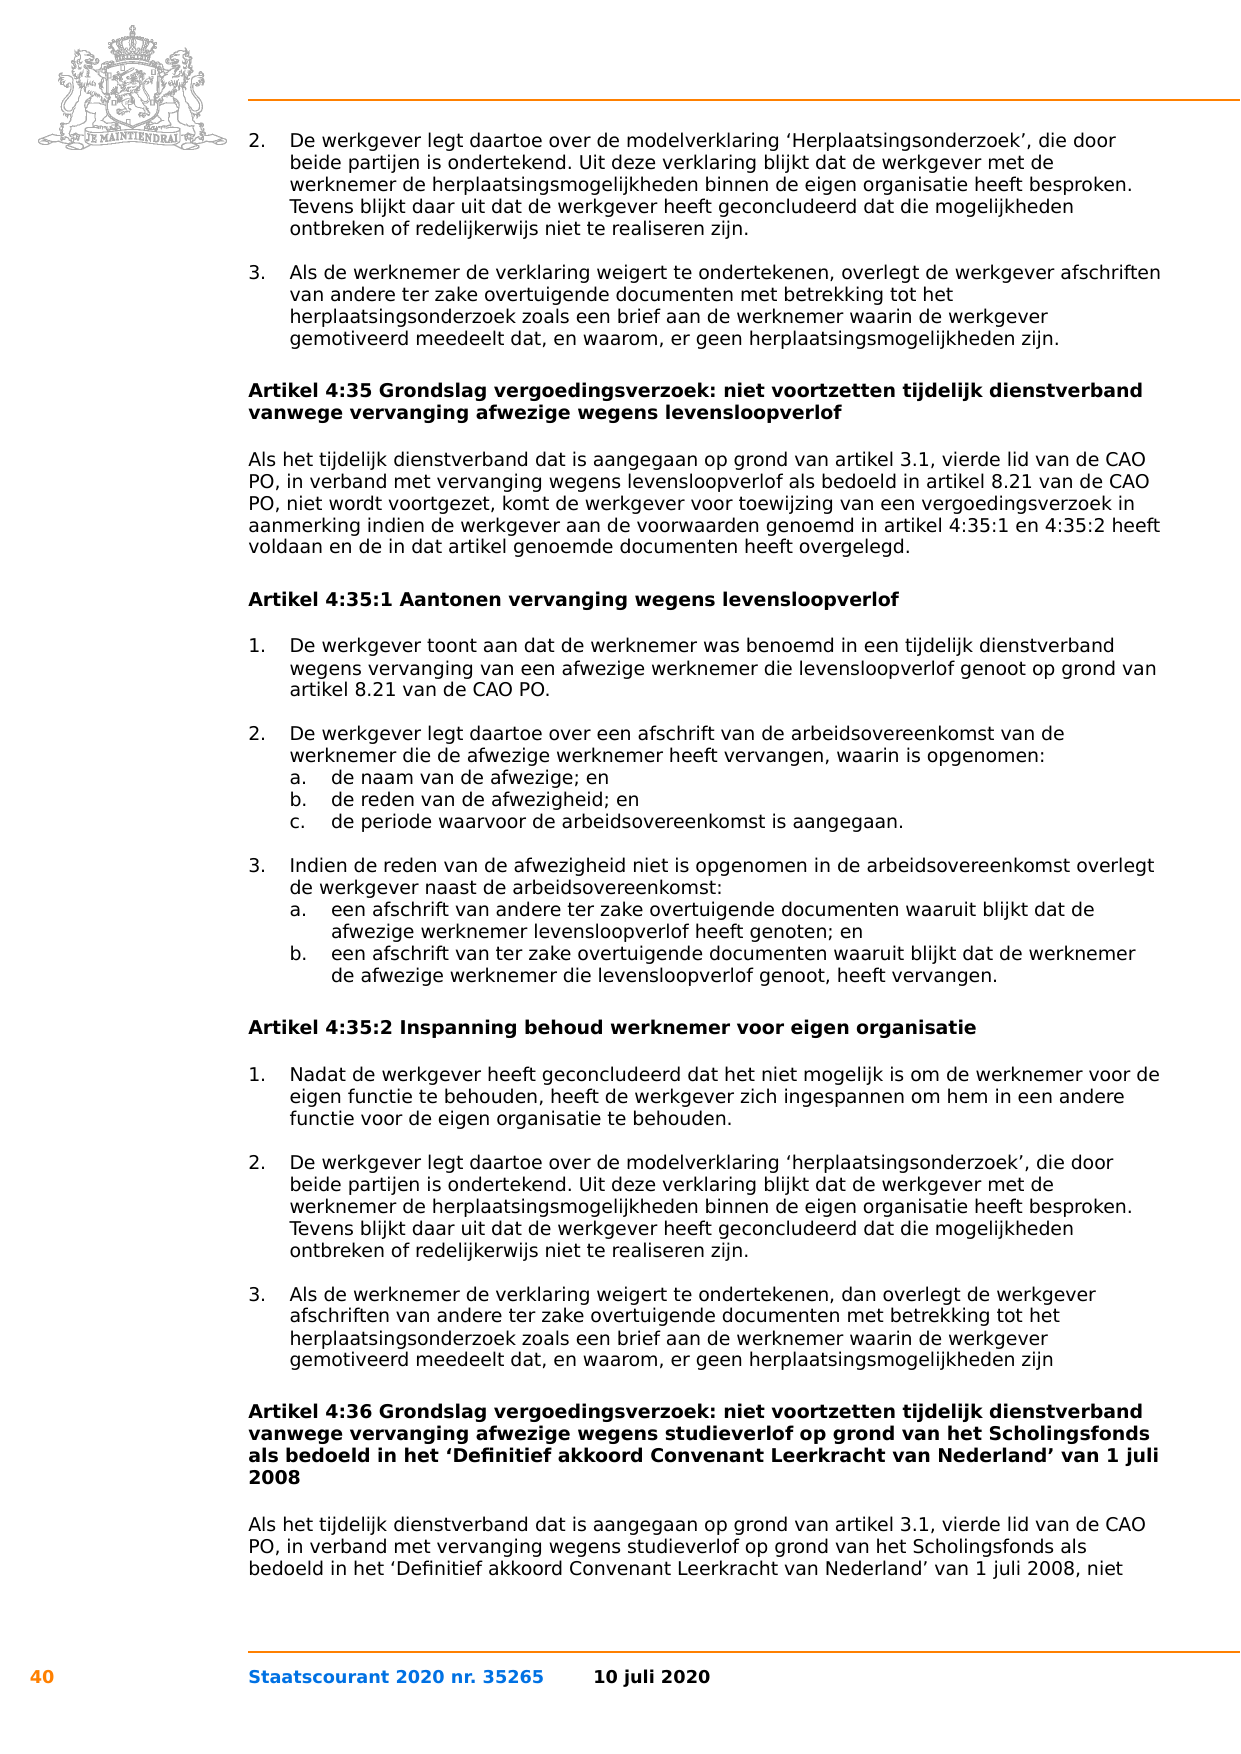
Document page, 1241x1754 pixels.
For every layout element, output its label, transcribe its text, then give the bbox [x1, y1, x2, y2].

text a. de naam van de afwezige; en [289, 767, 1163, 789]
text 1. Nadat de werkgever heeft geconcludeerd dat het niet mogelijk is om de werknemer voor de eigen functie te behouden, heeft de werkgever zich ingespannen om hem in een andere functie voor de eigen organisatie te behouden. [248, 1064, 1163, 1130]
text 2. De werkgever legt daartoe over een afschrift van de arbeidsovereenkomst van de werknemer die de afwezige werknemer heeft vervangen, waarin is opgenomen: [248, 723, 1163, 767]
subtitle Artikel 4:35:2 Inspanning behoud werknemer voor eigen organisatie [248, 1017, 1163, 1039]
text b. de reden van de afwezigheid; en [289, 789, 1163, 811]
text 3. Als de werknemer de verklaring weigert te ondertekenen, dan overlegt de werkgever afschriften van andere ter zake overtuigende documenten met betrekking tot het herplaatsingsonderzoek zoals een brief aan de werknemer waarin de werkgever gemotiveerd meedeelt dat, en waarom, er geen herplaatsingsmogelijkheden zijn [248, 1283, 1163, 1371]
text Als het tijdelijk dienstverband dat is aangegaan op grond van artikel 3.1, vierde lid van de CAO PO, in verband met vervanging wegens studieverlof op grond van het Scholingsfonds als bedoeld in het ‘Definitief akkoord Convenant Leerkracht van Nederland’ van 1 juli 2008, niet [248, 1514, 1163, 1580]
text a. een afschrift van andere ter zake overtuigende documenten waaruit blijkt dat de afwezige werknemer levensloopverlof heeft genoten; en [289, 899, 1163, 943]
subtitle Artikel 4:35:1 Aantonen vervanging wegens levensloopverlof [248, 588, 1163, 610]
text 1. De werkgever toont aan dat de werknemer was benoemd in een tijdelijk dienstverband wegens vervanging van een afwezige werknemer die levensloopverlof genoot op grond van artikel 8.21 van de CAO PO. [248, 635, 1163, 701]
text Als het tijdelijk dienstverband dat is aangegaan op grond van artikel 3.1, vierde lid van de CAO PO, in verband met vervanging wegens levensloopverlof als bedoeld in artikel 8.21 van de CAO PO, niet wordt voortgezet, komt de werkgever voor toewijzing van een vergoedingsverzoek in aanmerking indien de werkgever aan de voorwaarden genoemd in artikel 4:35:1 en 4:35:2 heeft voldaan en de in dat artikel genoemde documenten heeft overgelegd. [248, 448, 1163, 558]
text 3. Als de werknemer de verklaring weigert te ondertekenen, overlegt de werkgever afschriften van andere ter zake overtuigende documenten met betrekking tot het herplaatsingsonderzoek zoals een brief aan de werknemer waarin de werkgever gemotiveerd meedeelt dat, en waarom, er geen herplaatsingsmogelijkheden zijn. [248, 262, 1163, 349]
text c. de periode waarvoor de arbeidsovereenkomst is aangegaan. [289, 811, 1163, 833]
subtitle Artikel 4:36 Grondslag vergoedingsverzoek: niet voortzetten tijdelijk dienstverband vanwege vervanging afwezige wegens studieverlof op grond van het Scholingsfonds als bedoeld in het ‘Definitief akkoord Convenant Leerkracht van Nederland’ van 1 juli 2008 [248, 1401, 1163, 1489]
text 2. De werkgever legt daartoe over de modelverklaring ‘herplaatsingsonderzoek’, die door beide partijen is ondertekend. Uit deze verklaring blijkt dat de werkgever met de werknemer de herplaatsingsmogelijkheden binnen de eigen organisatie heeft besproken. Tevens blijkt daar uit dat de werkgever heeft geconcludeerd dat die mogelijkheden ontbreken of redelijkerwijs niet te realiseren zijn. [248, 1152, 1163, 1262]
text 3. Indien de reden van de afwezigheid niet is opgenomen in de arbeidsovereenkomst overlegt de werkgever naast de arbeidsovereenkomst: [248, 855, 1163, 899]
subtitle Artikel 4:35 Grondslag vergoedingsverzoek: niet voortzetten tijdelijk dienstverband vanwege vervanging afwezige wegens levensloopverlof [248, 379, 1163, 423]
text 2. De werkgever legt daartoe over de modelverklaring ‘Herplaatsingsonderzoek’, die door beide partijen is ondertekend. Uit deze verklaring blijkt dat de werkgever met de werknemer de herplaatsingsmogelijkheden binnen de eigen organisatie heeft besproken. Tevens blijkt daar uit dat de werkgever heeft geconcludeerd dat die mogelijkheden ontbreken of redelijkerwijs niet te realiseren zijn. [248, 130, 1163, 240]
text b. een afschrift van ter zake overtuigende documenten waaruit blijkt dat de werknemer de afwezige werknemer die levensloopverlof genoot, heeft vervangen. [289, 943, 1163, 987]
picture [38, 25, 227, 150]
